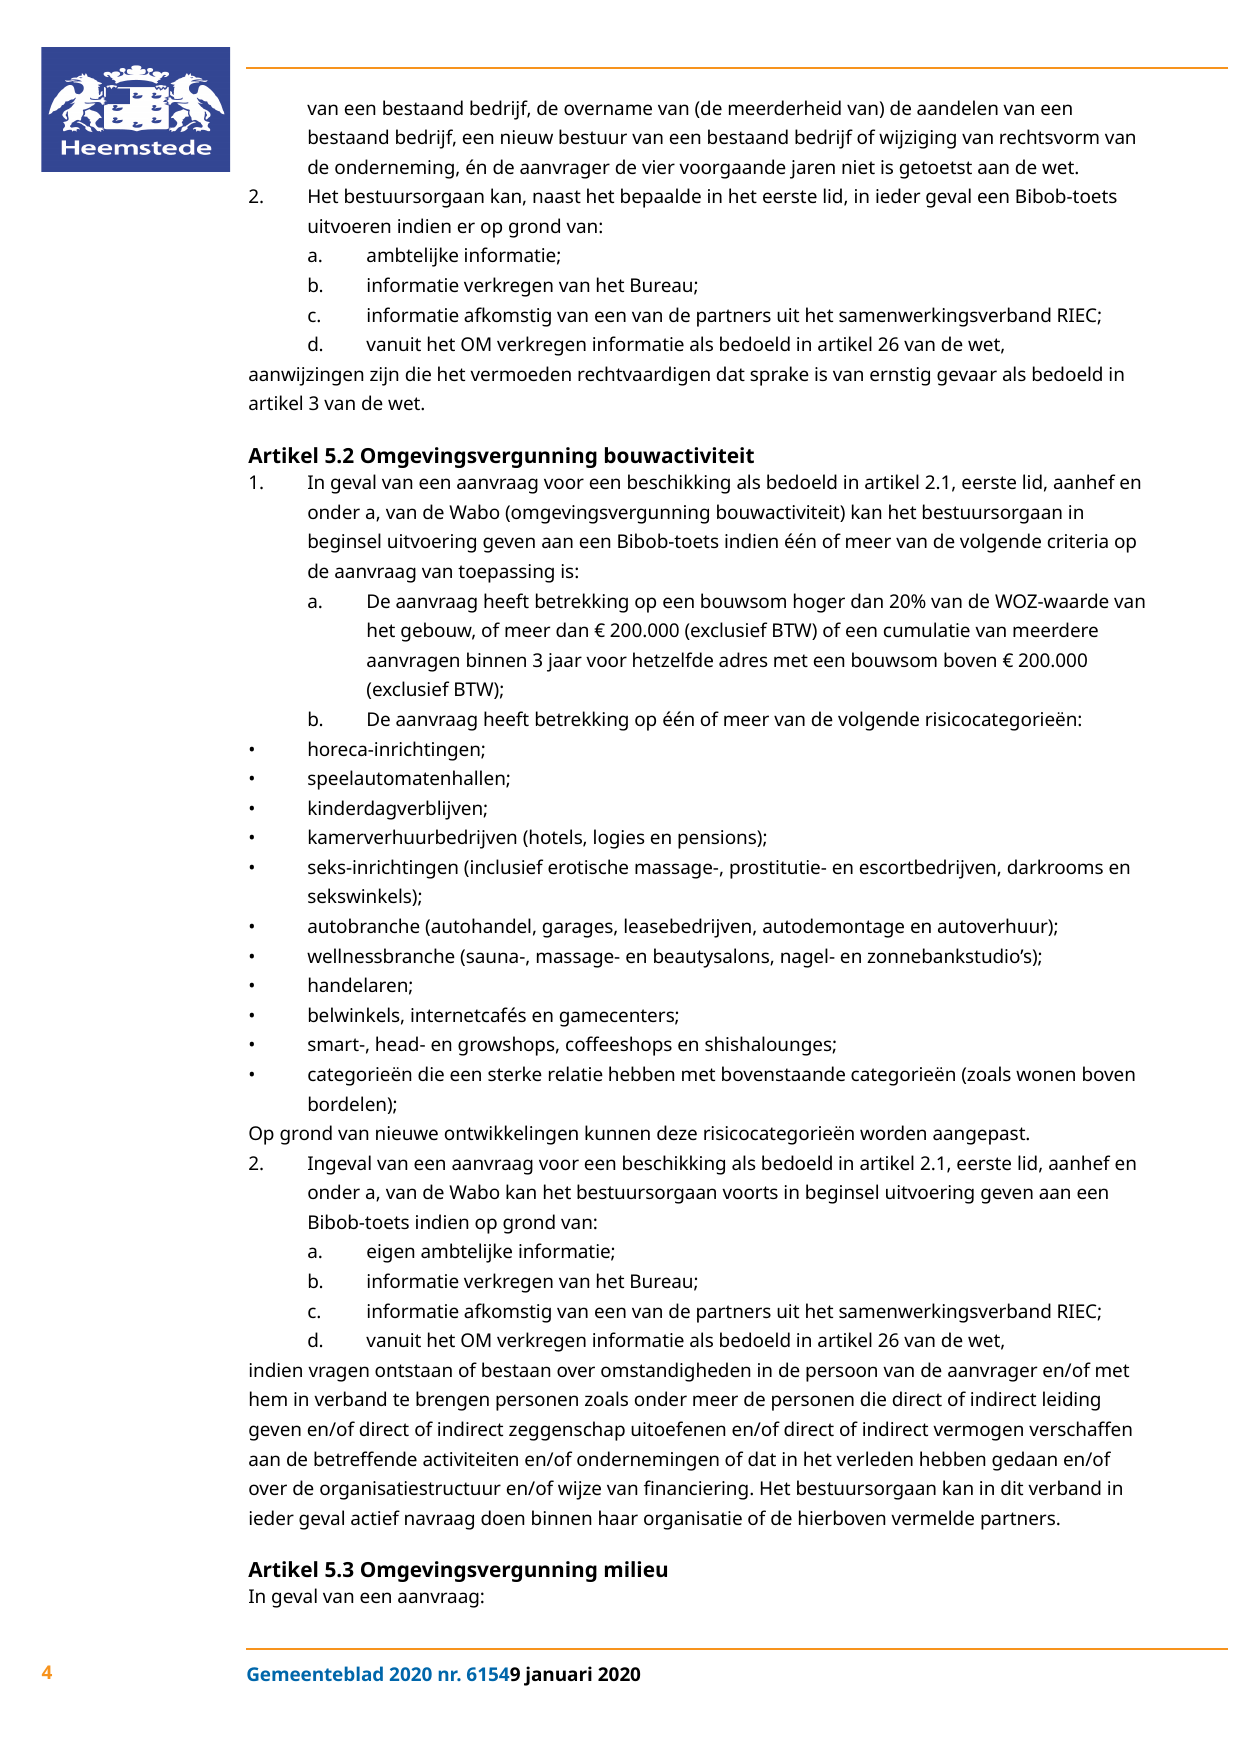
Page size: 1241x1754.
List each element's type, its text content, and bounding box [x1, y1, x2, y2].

text aanwijzingen zijn die het vermoeden rechtvaardigen dat sprake is van ernstig gevaar als bedoeld in artikel 3 van de wet. [248, 361, 1152, 416]
list De aanvraag heeft betrekking op een bouwsom hoger dan 20% van de WOZ-waarde van het gebouw, of meer dan € 200.000 (exclusief BTW) of een cumulatie van meerdere aanvragen binnen 3 jaar voor hetzelfde adres met een bouwsom boven € 200.000 (exclusief BTW); [307, 588, 1152, 702]
list In geval van een aanvraag voor een beschikking als bedoeld in artikel 2.1, eerste lid, aanhef en onder a, van de Wabo (omgevingsvergunning bouwactiviteit) kan het bestuursorgaan in beginsel uitvoering geven aan een Bibob-toets indien één of meer van de volgende criteria op de aanvraag van toepassing is: [248, 469, 1152, 584]
text Artikel 5.3 Omgevingsvergunning milieu [248, 1555, 1152, 1584]
list Het bestuursorgaan kan, naast het bepaalde in het eerste lid, in ieder geval een Bibob-toets uitvoeren indien er op grond van: [248, 183, 1152, 239]
list vanuit het OM verkregen informatie als bedoeld in artikel 26 van de wet, [307, 1327, 1152, 1353]
list informatie verkregen van het Bureau; [307, 272, 1152, 298]
list handelaren; [248, 972, 1152, 998]
list kinderdagverblijven; [248, 795, 1152, 821]
text indien vragen ontstaan of bestaan over omstandigheden in de persoon van de aanvrager en/of met hem in verband te brengen personen zoals onder meer de personen die direct of indirect leiding geven en/of direct of indirect zeggenschap uitoefenen en/of direct of indirect vermogen verschaffen aan de betreffende activiteiten en/of ondernemingen of dat in het verleden hebben gedaan en/of over de organisatiestructuur en/of wijze van financiering. Het bestuursorgaan kan in dit verband in ieder geval actief navraag doen binnen haar organisatie of de hierboven vermelde partners. [248, 1357, 1152, 1531]
text Op grond van nieuwe ontwikkelingen kunnen deze risicocategorieën worden aangepast. [248, 1120, 1152, 1146]
text In geval van een aanvraag: [248, 1584, 1152, 1609]
list ambtelijke informatie; [307, 243, 1152, 268]
list horeca-inrichtingen; [248, 736, 1152, 761]
list wellnessbranche (sauna-, massage- en beautysalons, nagel- en zonnebankstudio’s); [248, 943, 1152, 968]
list eigen ambtelijke informatie; [307, 1239, 1152, 1264]
list autobranche (autohandel, garages, leasebedrijven, autodemontage en autoverhuur); [248, 913, 1152, 939]
picture [41, 47, 231, 172]
list belwinkels, internetcafés en gamecenters; [248, 1002, 1152, 1028]
list informatie verkregen van het Bureau; [307, 1268, 1152, 1294]
list vanuit het OM verkregen informatie als bedoeld in artikel 26 van de wet, [307, 331, 1152, 357]
list informatie afkomstig van een van de partners uit het samenwerkingsverband RIEC; [307, 1298, 1152, 1323]
list Ingeval van een aanvraag voor een beschikking als bedoeld in artikel 2.1, eerste lid, aanhef en onder a, van de Wabo kan het bestuursorgaan voorts in beginsel uitvoering geven aan een Bibob-toets indien op grond van: [248, 1150, 1152, 1235]
list smart-, head- en growshops, coffeeshops en shishalounges; [248, 1032, 1152, 1057]
list van een bestaand bedrijf, de overname van (de meerderheid van) de aandelen van een bestaand bedrijf, een nieuw bestuur van een bestaand bedrijf of wijziging van rechtsvorm van de onderneming, én de aanvrager de vier voorgaande jaren niet is getoetst aan de wet. [248, 95, 1152, 180]
text Artikel 5.2 Omgevingsvergunning bouwactiviteit [248, 441, 1152, 469]
list kamerverhuurbedrijven (hotels, logies en pensions); [248, 824, 1152, 850]
list seks-inrichtingen (inclusief erotische massage-, prostitutie- en escortbedrijven, darkrooms en sekswinkels); [248, 854, 1152, 909]
list De aanvraag heeft betrekking op één of meer van de volgende risicocategorieën: [307, 706, 1152, 732]
list speelautomatenhallen; [248, 765, 1152, 791]
list categorieën die een sterke relatie hebben met bovenstaande categorieën (zoals wonen boven bordelen); [248, 1061, 1152, 1116]
list informatie afkomstig van een van de partners uit het samenwerkingsverband RIEC; [307, 302, 1152, 328]
